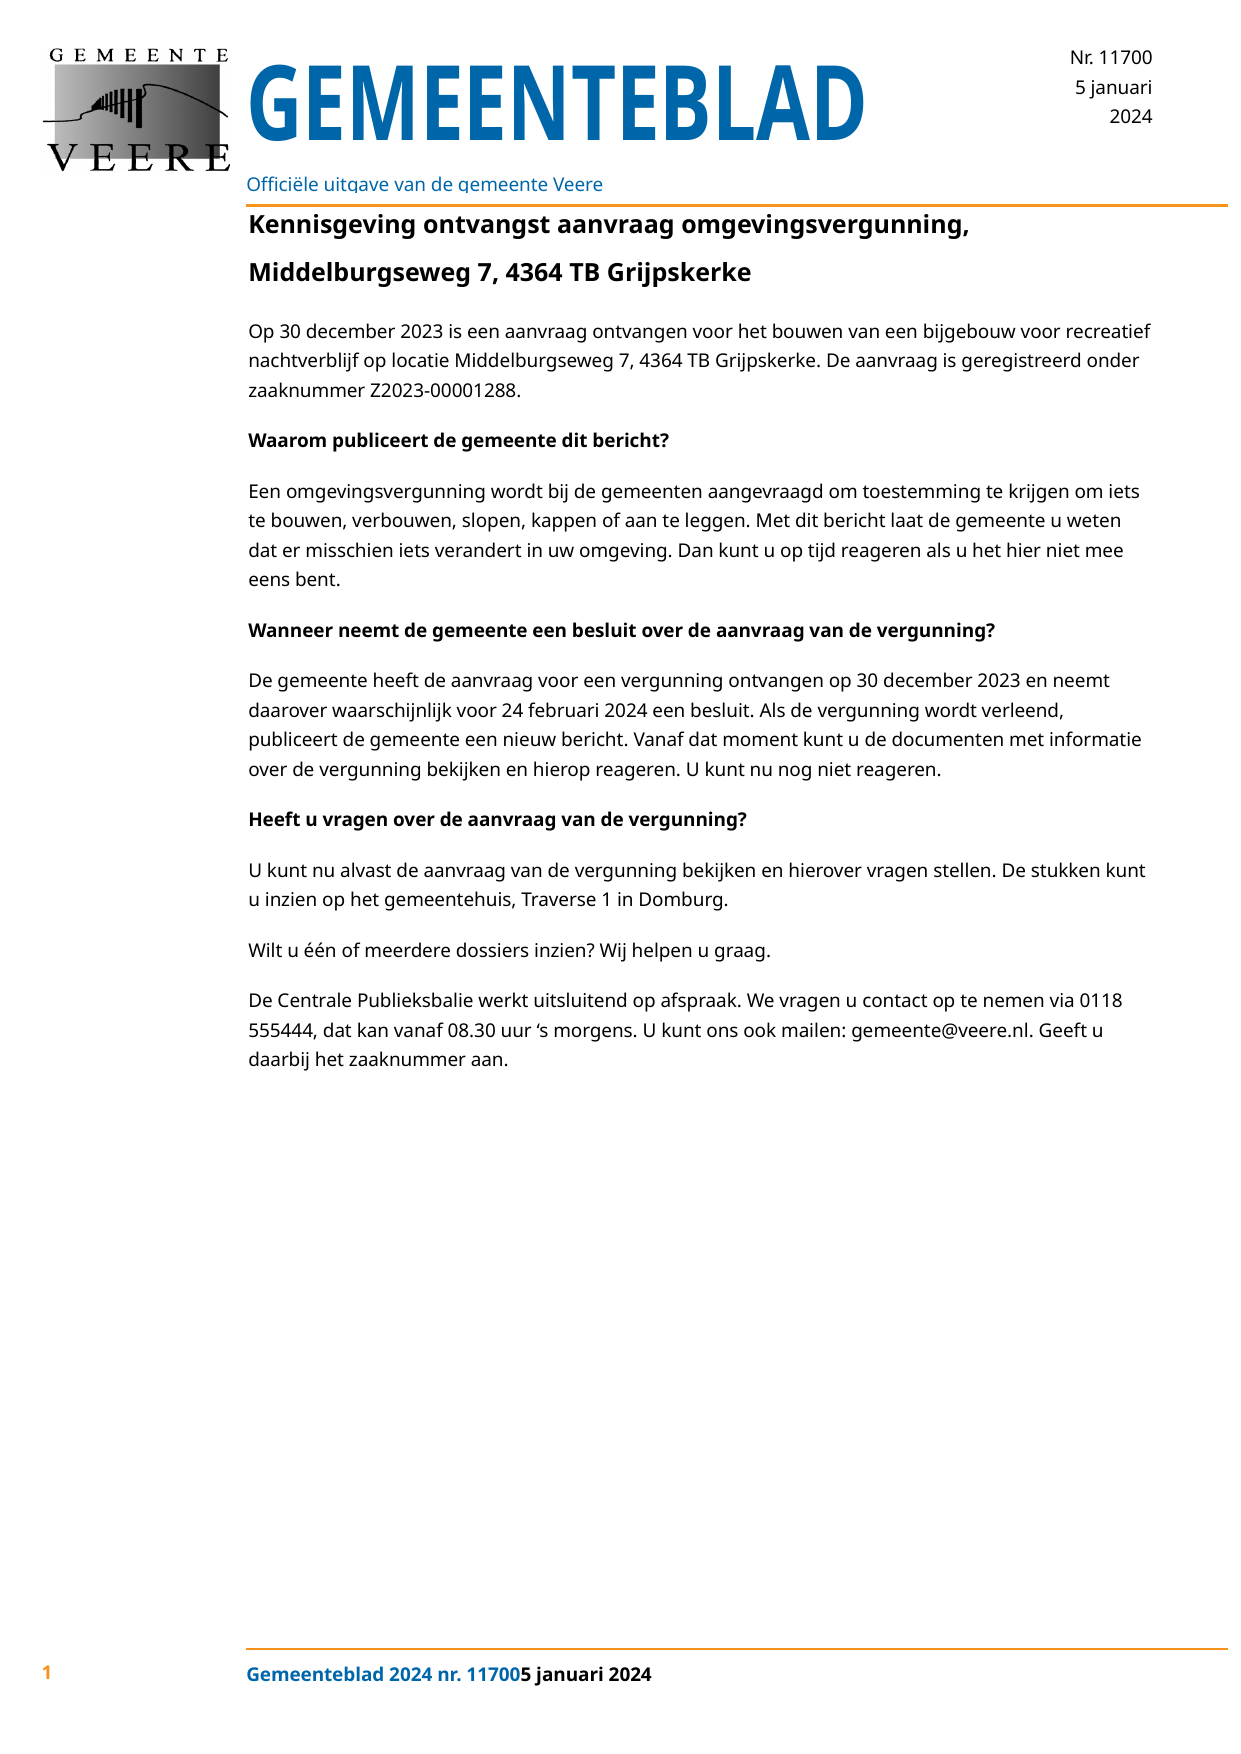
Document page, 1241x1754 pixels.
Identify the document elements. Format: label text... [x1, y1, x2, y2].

text Heeft u vragen over de aanvraag van de vergunning? [248, 807, 1152, 832]
text Op 30 december 2023 is een aanvraag ontvangen voor het bouwen van een bijgebouw voor recreatief nachtverblijf op locatie Middelburgseweg 7, 4364 TB Grijpskerke. De aanvraag is geregistreerd onder zaaknummer Z2023-00001288. [248, 318, 1152, 403]
text Wanneer neemt de gemeente een besluit over de aanvraag van de vergunning? [248, 617, 1152, 643]
text Een omgevingsvergunning wordt bij de gemeenten aangevraagd om toestemming te krijgen om iets te bouwen, verbouwen, slopen, kappen of aan te leggen. Met dit bericht laat de gemeente u weten dat er misschien iets verandert in uw omgeving. Dan kunt u op tijd reageren als u het hier niet mee eens bent. [248, 478, 1152, 592]
text De gemeente heeft de aanvraag voor een vergunning ontvangen op 30 december 2023 en neemt daarover waarschijnlijk voor 24 februari 2024 een besluit. Als de vergunning wordt verleend, publiceert de gemeente een nieuw bericht. Vanaf dat moment kunt u de documenten met informatie over de vergunning bekijken en hierop reageren. U kunt nu nog niet reageren. [248, 667, 1152, 782]
picture [41, 47, 231, 172]
text Wilt u één of meerdere dossiers inzien? Wij helpen u graag. [248, 937, 1152, 963]
text U kunt nu alvast de aanvraag van de vergunning bekijken en hierover vragen stellen. De stukken kunt u inzien op het gemeentehuis, Traverse 1 in Domburg. [248, 857, 1152, 912]
text De Centrale Publieksbalie werkt uitsluitend op afspraak. We vragen u contact op te nemen via 0118 555444, dat kan vanaf 08.30 uur ‘s morgens. U kunt ons ook mailen: gemeente@veere.nl. Geeft u daarbij het zaaknummer aan. [248, 987, 1152, 1072]
text Kennisgeving ontvangst aanvraag omgevingsvergunning, Middelburgseweg 7, 4364 TB Grijpskerke [248, 207, 1152, 288]
text Waarom publiceert de gemeente dit bericht? [248, 427, 1152, 453]
